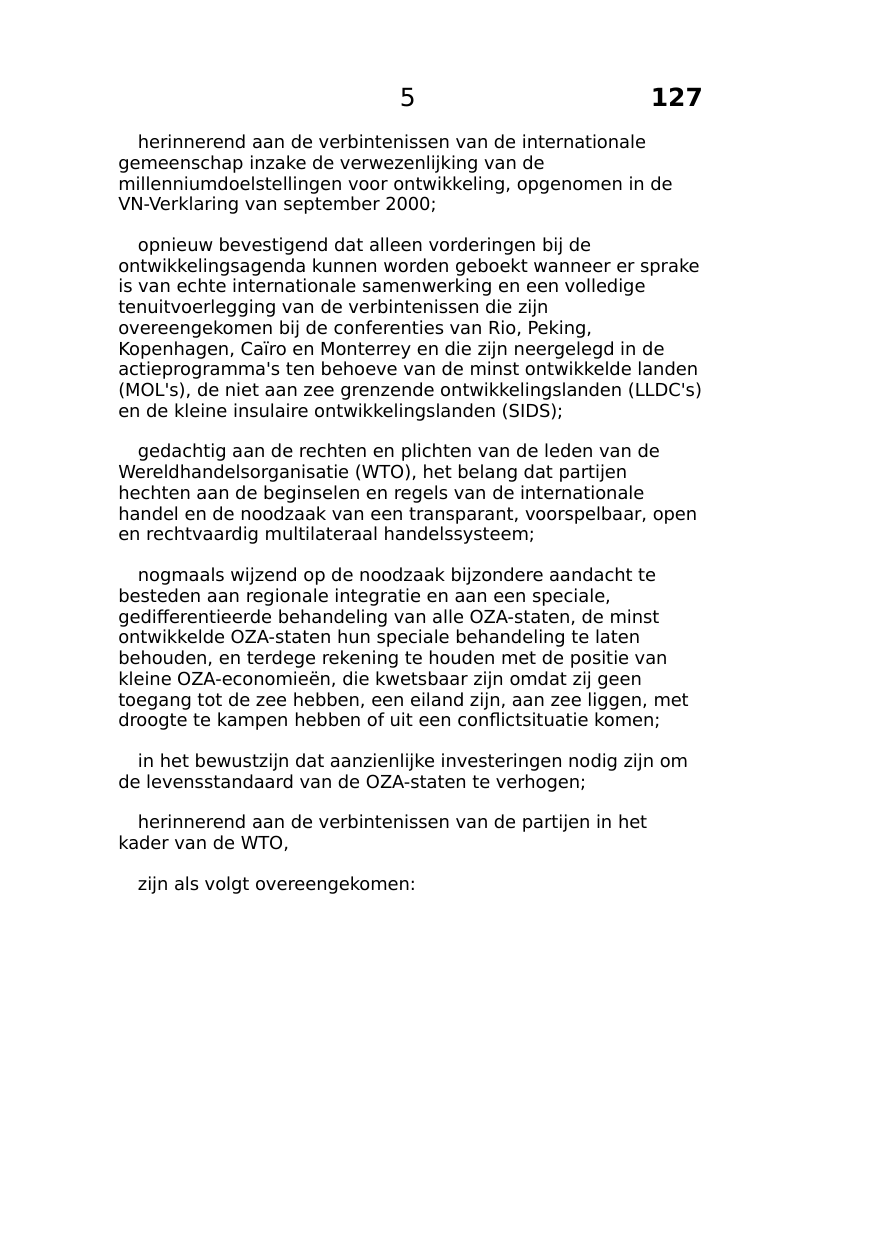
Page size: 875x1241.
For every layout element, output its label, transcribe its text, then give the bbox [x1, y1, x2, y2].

text nogmaals wijzend op de noodzaak bijzondere aandacht te besteden aan regionale integratie en aan een speciale, gedifferentieerde behandeling van alle OZA-staten, de minst ontwikkelde OZA-staten hun speciale behandeling te laten behouden, en terdege rekening te houden met de positie van kleine OZA-economieën, die kwetsbaar zijn omdat zij geen toegang tot de zee hebben, een eiland zijn, aan zee liggen, met droogte te kampen hebben of uit een conflictsituatie komen; [118, 565, 703, 731]
text opnieuw bevestigend dat alleen vorderingen bij de ontwikkelingsagenda kunnen worden geboekt wanneer er sprake is van echte internationale samenwerking en een volledige tenuitvoerlegging van de verbintenissen die zijn overeengekomen bij de conferenties van Rio, Peking, Kopenhagen, Caïro en Monterrey en die zijn neergelegd in de actieprogramma's ten behoeve van de minst ontwikkelde landen (MOL's), de niet aan zee grenzende ontwikkelingslanden (LLDC's) en de kleine insulaire ontwikkelingslanden (SIDS); [118, 235, 703, 421]
text zijn als volgt overeengekomen: [118, 874, 703, 894]
text herinnerend aan de verbintenissen van de partijen in het kader van de WTO, [118, 812, 703, 854]
text in het bewustzijn dat aanzienlijke investeringen nodig zijn om de levensstandaard van de OZA-staten te verhogen; [118, 751, 703, 792]
text gedachtig aan de rechten en plichten van de leden van de Wereldhandelsorganisatie (WTO), het belang dat partijen hechten aan de beginselen en regels van de internationale handel en de noodzaak van een transparant, voorspelbaar, open en rechtvaardig multilateraal handelssysteem; [118, 441, 703, 545]
text herinnerend aan de verbintenissen van de internationale gemeenschap inzake de verwezenlijking van de millenniumdoelstellingen voor ontwikkeling, opgenomen in de VN-Verklaring van september 2000; [118, 132, 703, 215]
